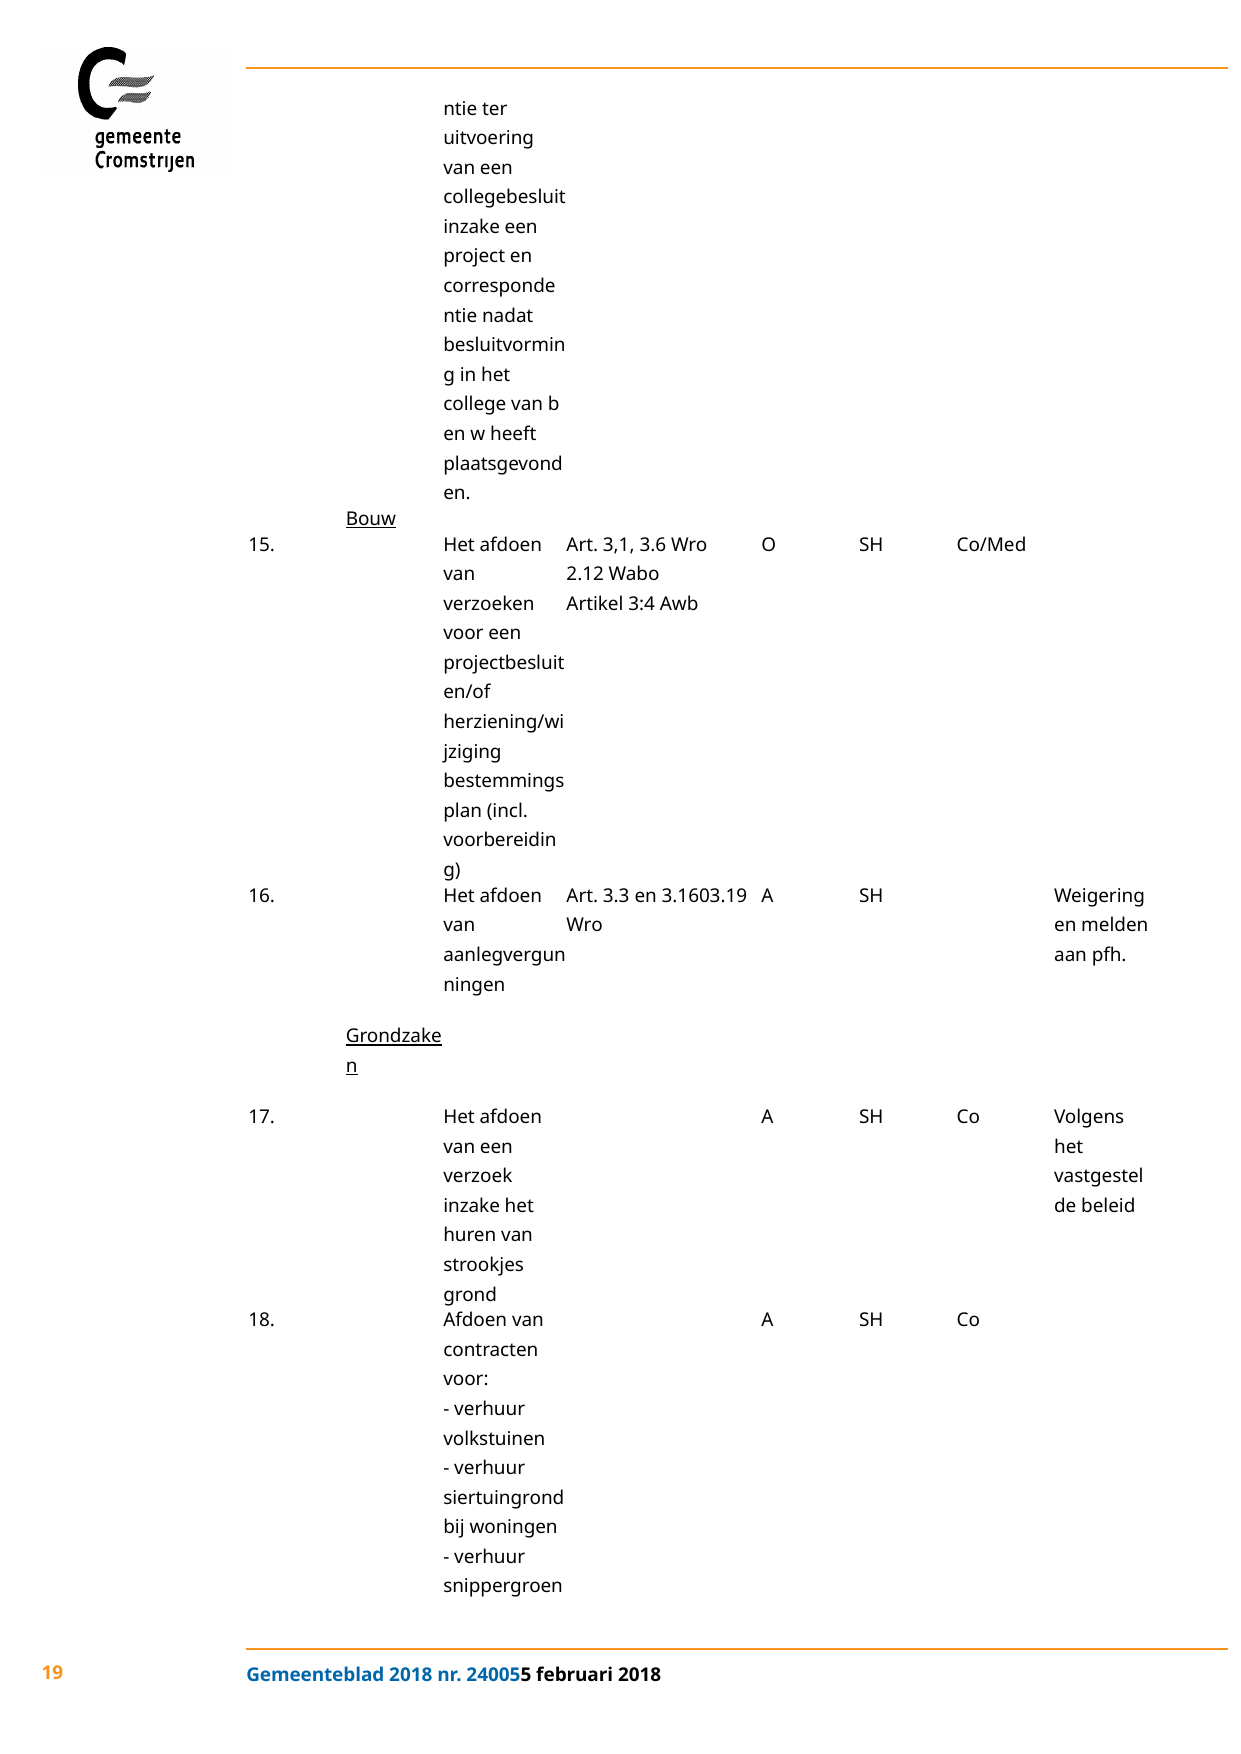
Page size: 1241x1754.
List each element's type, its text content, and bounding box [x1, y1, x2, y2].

table_cell [956, 95, 1054, 505]
table_cell [346, 1306, 443, 1598]
table_cell [248, 505, 346, 531]
table_cell [859, 1022, 956, 1077]
table_cell O [761, 531, 859, 882]
table_cell [761, 1078, 859, 1103]
table_cell [761, 1022, 859, 1077]
table_cell [566, 1078, 761, 1103]
table_cell ntie ter uitvoering van een collegebesluit inzake een project en correspondentie nadat besluitvorming in het college van b en w heeft plaatsgevonden. [443, 95, 566, 505]
table_cell [956, 1078, 1054, 1103]
table_cell 16. [248, 882, 346, 996]
table_cell Volgens het vastgestelde beleid [1054, 1103, 1152, 1306]
table_cell 15. [248, 531, 346, 882]
table_cell [566, 996, 761, 1022]
table_cell SH [859, 882, 956, 996]
table_cell [1054, 1078, 1152, 1103]
table_cell [346, 95, 443, 505]
table_cell [956, 1022, 1054, 1077]
table_cell [1054, 1022, 1152, 1077]
table_cell [248, 1078, 346, 1103]
table_cell [761, 95, 859, 505]
table_cell [761, 996, 859, 1022]
table_cell [859, 95, 956, 505]
table_cell Het afdoen van een verzoek inzake het huren van strookjes grond [443, 1103, 566, 1306]
table_cell Het afdoen van aanlegvergunningen [443, 882, 566, 996]
table_cell 17. [248, 1103, 346, 1306]
table_cell [346, 1103, 443, 1306]
table_cell Afdoen van contracten voor: - verhuur volkstuinen - verhuur siertuingrond bij woningen - verhuur snippergroen [443, 1306, 566, 1598]
table_cell [443, 1078, 566, 1103]
table_cell SH [859, 531, 956, 882]
table_cell Bouw [346, 505, 443, 531]
table_cell Co [956, 1306, 1054, 1598]
table_cell [248, 1022, 346, 1077]
table_cell [761, 505, 859, 531]
table_cell [248, 996, 346, 1022]
table_cell [346, 531, 443, 882]
table_cell [1054, 996, 1152, 1022]
table_cell [566, 1306, 761, 1598]
table_cell Art. 3.3 en 3.1603.19 Wro [566, 882, 761, 996]
table_cell SH [859, 1103, 956, 1306]
table_cell A [761, 1103, 859, 1306]
table_cell [346, 1078, 443, 1103]
table_cell [443, 996, 566, 1022]
table_cell [566, 1103, 761, 1306]
table_cell [566, 1022, 761, 1077]
table_cell [859, 1078, 956, 1103]
table_cell [859, 505, 956, 531]
picture [41, 47, 231, 172]
table_cell A [761, 882, 859, 996]
table_cell [443, 1022, 566, 1077]
table_cell A [761, 1306, 859, 1598]
table_cell Art. 3,1, 3.6 Wro 2.12 Wabo Artikel 3:4 Awb [566, 531, 761, 882]
table_cell [1054, 531, 1152, 882]
table_cell Weigeringen melden aan pfh. [1054, 882, 1152, 996]
table_cell [1054, 1306, 1152, 1598]
table_cell Het afdoen van verzoeken voor een projectbesluit en/of herziening/wijziging bestemmingsplan (incl. voorbereiding) [443, 531, 566, 882]
table_cell Co [956, 1103, 1054, 1306]
table_cell [346, 996, 443, 1022]
table_cell [566, 505, 761, 531]
table_cell [1054, 505, 1152, 531]
table_cell [248, 95, 346, 505]
table_cell [346, 882, 443, 996]
table_cell [956, 505, 1054, 531]
table_cell Co/Med [956, 531, 1054, 882]
table_cell [859, 996, 956, 1022]
table_cell [956, 882, 1054, 996]
table_cell Grondzaken [346, 1022, 443, 1077]
table_cell [443, 505, 566, 531]
table_cell SH [859, 1306, 956, 1598]
table_cell 18. [248, 1306, 346, 1598]
table_cell [1054, 95, 1152, 505]
table_cell [956, 996, 1054, 1022]
table_cell [566, 95, 761, 505]
